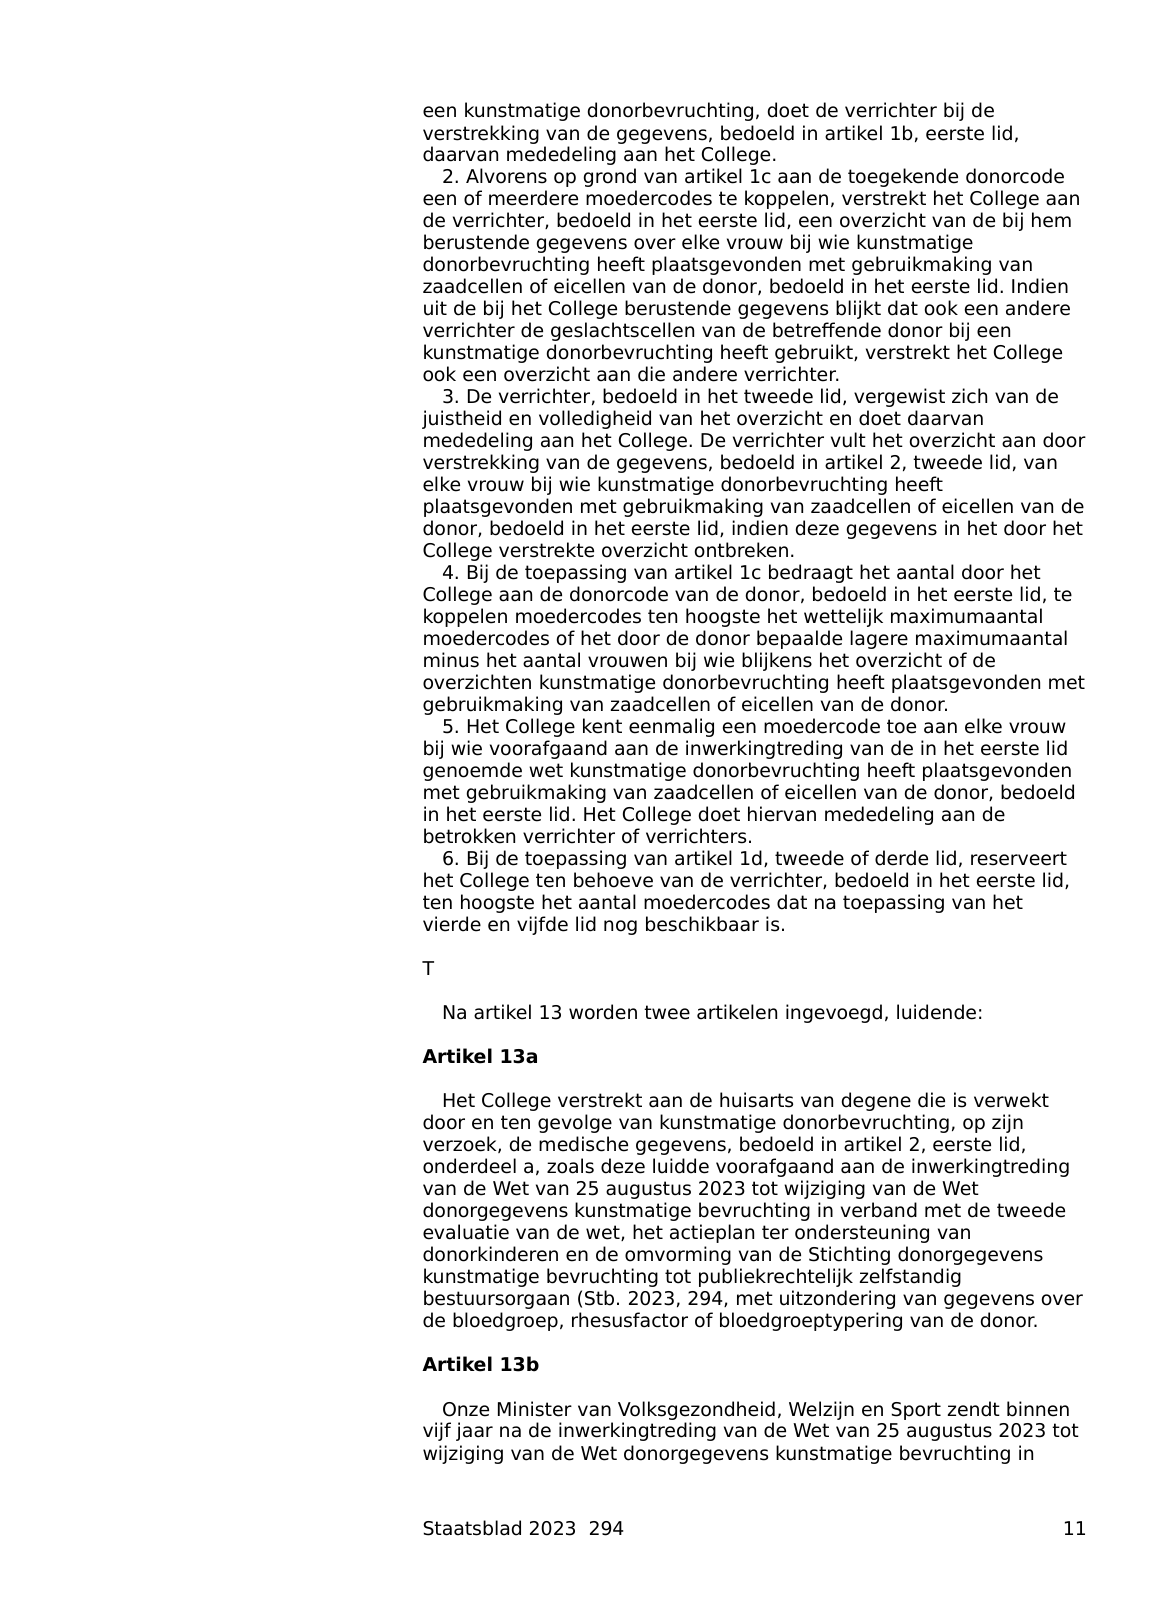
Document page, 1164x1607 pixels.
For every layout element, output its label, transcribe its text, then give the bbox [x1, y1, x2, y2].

text Het College verstrekt aan de huisarts van degene die is verwekt door en ten gevolge van kunstmatige donorbevruchting, op zijn verzoek, de medische gegevens, bedoeld in artikel 2, eerste lid, onderdeel a, zoals deze luidde voorafgaand aan de inwerkingtreding van de Wet van 25 augustus 2023 tot wijziging van de Wet donorgegevens kunstmatige bevruchting in verband met de tweede evaluatie van de wet, het actieplan ter ondersteuning van donorkinderen en de omvorming van de Stichting donorgegevens kunstmatige bevruchting tot publiekrechtelijk zelfstandig bestuursorgaan (Stb. 2023, 294, met uitzondering van gegevens over de bloedgroep, rhesusfactor of bloedgroeptypering van de donor. [422, 1090, 1087, 1332]
text Na artikel 13 worden twee artikelen ingevoegd, luidende: [422, 1002, 1087, 1024]
text 2. Alvorens op grond van artikel 1c aan de toegekende donorcode een of meerdere moedercodes te koppelen, verstrekt het College aan de verrichter, bedoeld in het eerste lid, een overzicht van de bij hem berustende gegevens over elke vrouw bij wie kunstmatige donorbevruchting heeft plaatsgevonden met gebruikmaking van zaadcellen of eicellen van de donor, bedoeld in het eerste lid. Indien uit de bij het College berustende gegevens blijkt dat ook een andere verrichter de geslachtscellen van de betreffende donor bij een kunstmatige donorbevruchting heeft gebruikt, verstrekt het College ook een overzicht aan die andere verrichter. [422, 166, 1087, 386]
subtitle Artikel 13a [422, 1046, 1087, 1068]
text 3. De verrichter, bedoeld in het tweede lid, vergewist zich van de juistheid en volledigheid van het overzicht en doet daarvan mededeling aan het College. De verrichter vult het overzicht aan door verstrekking van de gegevens, bedoeld in artikel 2, tweede lid, van elke vrouw bij wie kunstmatige donorbevruchting heeft plaatsgevonden met gebruikmaking van zaadcellen of eicellen van de donor, bedoeld in het eerste lid, indien deze gegevens in het door het College verstrekte overzicht ontbreken. [422, 386, 1087, 562]
text Onze Minister van Volksgezondheid, Welzijn en Sport zendt binnen vijf jaar na de inwerkingtreding van de Wet van 25 augustus 2023 tot wijziging van de Wet donorgegevens kunstmatige bevruchting in [422, 1398, 1087, 1464]
text T [422, 958, 1087, 980]
subtitle Artikel 13b [422, 1354, 1087, 1376]
text een kunstmatige donorbevruchting, doet de verrichter bij de verstrekking van de gegevens, bedoeld in artikel 1b, eerste lid, daarvan mededeling aan het College. [422, 100, 1087, 166]
text 6. Bij de toepassing van artikel 1d, tweede of derde lid, reserveert het College ten behoeve van de verrichter, bedoeld in het eerste lid, ten hoogste het aantal moedercodes dat na toepassing van het vierde en vijfde lid nog beschikbaar is. [422, 848, 1087, 936]
text 5. Het College kent eenmalig een moedercode toe aan elke vrouw bij wie voorafgaand aan de inwerkingtreding van de in het eerste lid genoemde wet kunstmatige donorbevruchting heeft plaatsgevonden met gebruikmaking van zaadcellen of eicellen van de donor, bedoeld in het eerste lid. Het College doet hiervan mededeling aan de betrokken verrichter of verrichters. [422, 716, 1087, 848]
text 4. Bij de toepassing van artikel 1c bedraagt het aantal door het College aan de donorcode van de donor, bedoeld in het eerste lid, te koppelen moedercodes ten hoogste het wettelijk maximumaantal moedercodes of het door de donor bepaalde lagere maximumaantal minus het aantal vrouwen bij wie blijkens het overzicht of de overzichten kunstmatige donorbevruchting heeft plaatsgevonden met gebruikmaking van zaadcellen of eicellen van de donor. [422, 562, 1087, 716]
